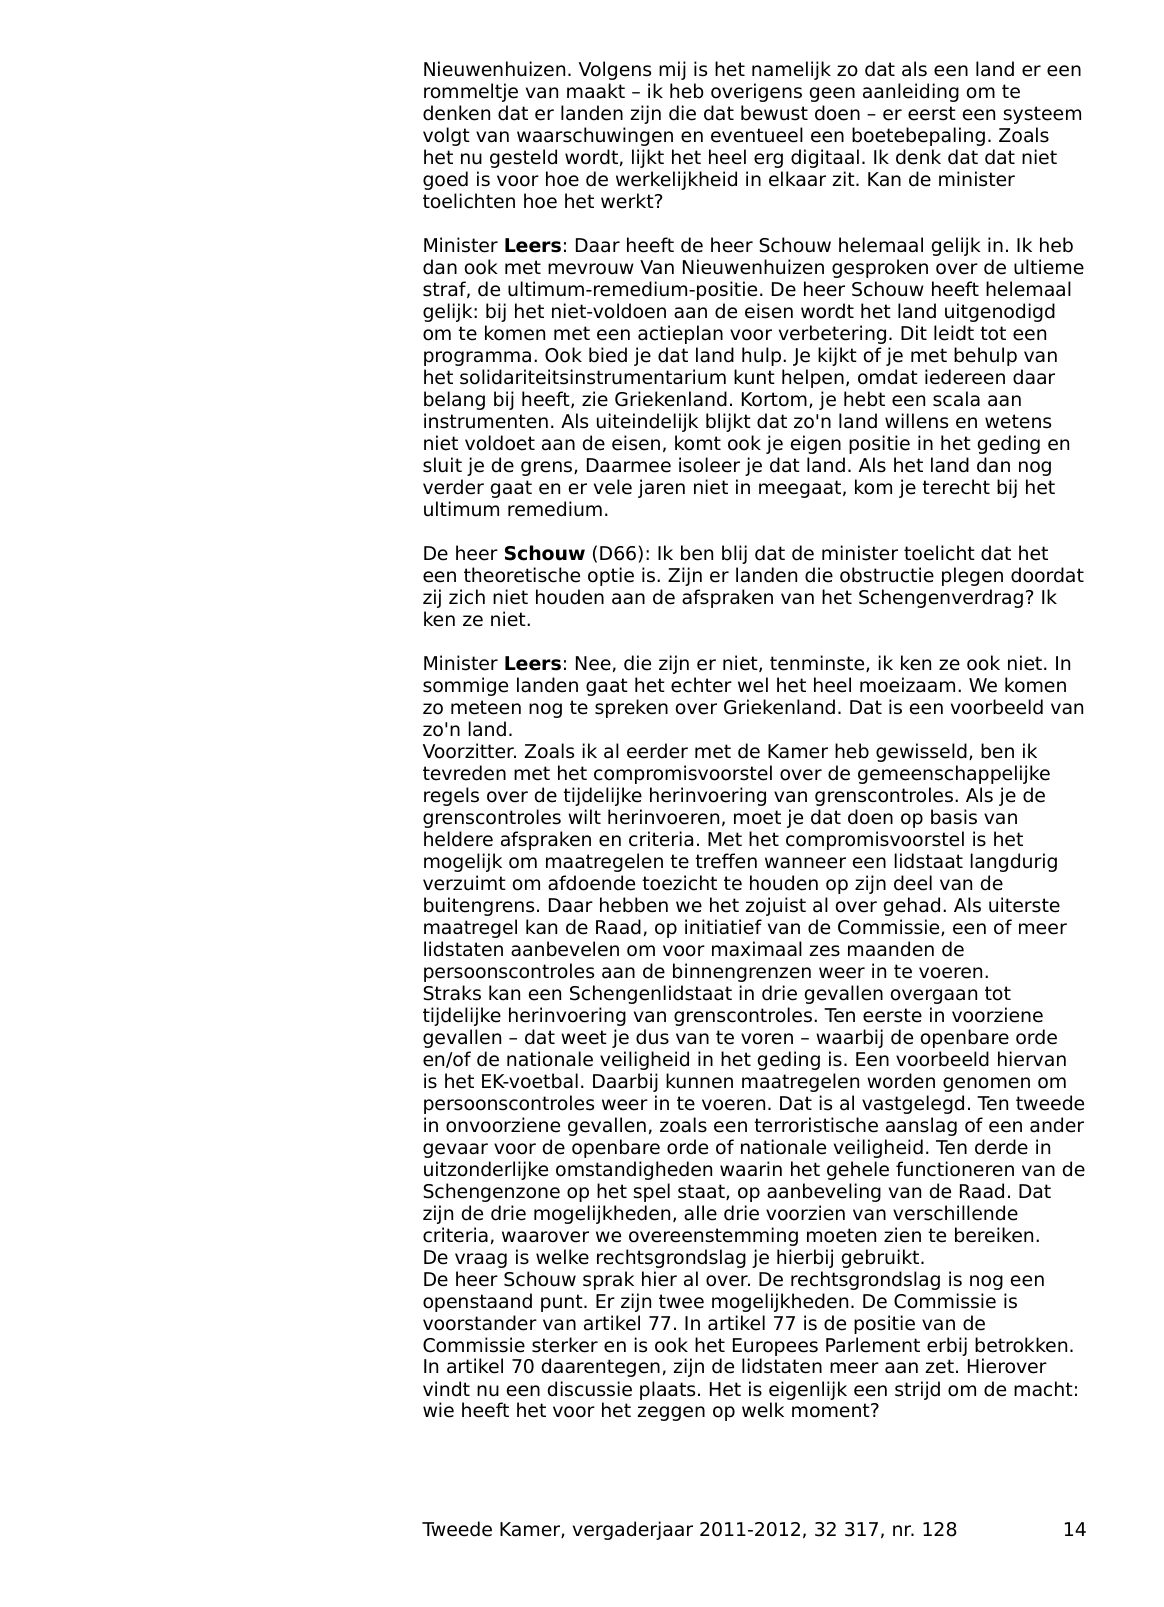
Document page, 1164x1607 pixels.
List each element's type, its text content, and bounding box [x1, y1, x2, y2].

text Nieuwenhuizen. Volgens mij is het namelijk zo dat als een land er een rommeltje van maakt – ik heb overigens geen aanleiding om te denken dat er landen zijn die dat bewust doen – er eerst een systeem volgt van waarschuwingen en eventueel een boetebepaling. Zoals het nu gesteld wordt, lijkt het heel erg digitaal. Ik denk dat dat niet goed is voor hoe de werkelijkheid in elkaar zit. Kan de minister toelichten hoe het werkt? [422, 59, 1087, 213]
text De vraag is welke rechtsgrondslag je hierbij gebruikt. [422, 1247, 1087, 1268]
text De heer Schouw sprak hier al over. De rechtsgrondslag is nog een openstaand punt. Er zijn twee mogelijkheden. De Commissie is voorstander van artikel 77. In artikel 77 is de positie van de Commissie sterker en is ook het Europees Parlement erbij betrokken. In artikel 70 daarentegen, zijn de lidstaten meer aan zet. Hierover vindt nu een discussie plaats. Het is eigenlijk een strijd om de macht: wie heeft het voor het zeggen op welk moment? [422, 1268, 1087, 1422]
text Minister Leers: Nee, die zijn er niet, tenminste, ik ken ze ook niet. In sommige landen gaat het echter wel het heel moeizaam. We komen zo meteen nog te spreken over Griekenland. Dat is een voorbeeld van zo'n land. [422, 653, 1087, 741]
text Straks kan een Schengenlidstaat in drie gevallen overgaan tot tijdelijke herinvoering van grenscontroles. Ten eerste in voorziene gevallen – dat weet je dus van te voren – waarbij de openbare orde en/of de nationale veiligheid in het geding is. Een voorbeeld hiervan is het EK-voetbal. Daarbij kunnen maatregelen worden genomen om persoonscontroles weer in te voeren. Dat is al vastgelegd. Ten tweede in onvoorziene gevallen, zoals een terroristische aanslag of een ander gevaar voor de openbare orde of nationale veiligheid. Ten derde in uitzonderlijke omstandigheden waarin het gehele functioneren van de Schengenzone op het spel staat, op aanbeveling van de Raad. Dat zijn de drie mogelijkheden, alle drie voorzien van verschillende criteria, waarover we overeenstemming moeten zien te bereiken. [422, 983, 1087, 1247]
text Minister Leers: Daar heeft de heer Schouw helemaal gelijk in. Ik heb dan ook met mevrouw Van Nieuwenhuizen gesproken over de ultieme straf, de ultimum-remedium-positie. De heer Schouw heeft helemaal gelijk: bij het niet-voldoen aan de eisen wordt het land uitgenodigd om te komen met een actieplan voor verbetering. Dit leidt tot een programma. Ook bied je dat land hulp. Je kijkt of je met behulp van het solidariteitsinstrumentarium kunt helpen, omdat iedereen daar belang bij heeft, zie Griekenland. Kortom, je hebt een scala aan instrumenten. Als uiteindelijk blijkt dat zo'n land willens en wetens niet voldoet aan de eisen, komt ook je eigen positie in het geding en sluit je de grens, Daarmee isoleer je dat land. Als het land dan nog verder gaat en er vele jaren niet in meegaat, kom je terecht bij het ultimum remedium. [422, 235, 1087, 521]
text De heer Schouw (D66): Ik ben blij dat de minister toelicht dat het een theoretische optie is. Zijn er landen die obstructie plegen doordat zij zich niet houden aan de afspraken van het Schengenverdrag? Ik ken ze niet. [422, 543, 1087, 631]
text Voorzitter. Zoals ik al eerder met de Kamer heb gewisseld, ben ik tevreden met het compromisvoorstel over de gemeenschappelijke regels over de tijdelijke herinvoering van grenscontroles. Als je de grenscontroles wilt herinvoeren, moet je dat doen op basis van heldere afspraken en criteria. Met het compromisvoorstel is het mogelijk om maatregelen te treffen wanneer een lidstaat langdurig verzuimt om afdoende toezicht te houden op zijn deel van de buitengrens. Daar hebben we het zojuist al over gehad. Als uiterste maatregel kan de Raad, op initiatief van de Commissie, een of meer lidstaten aanbevelen om voor maximaal zes maanden de persoonscontroles aan de binnengrenzen weer in te voeren. [422, 741, 1087, 983]
